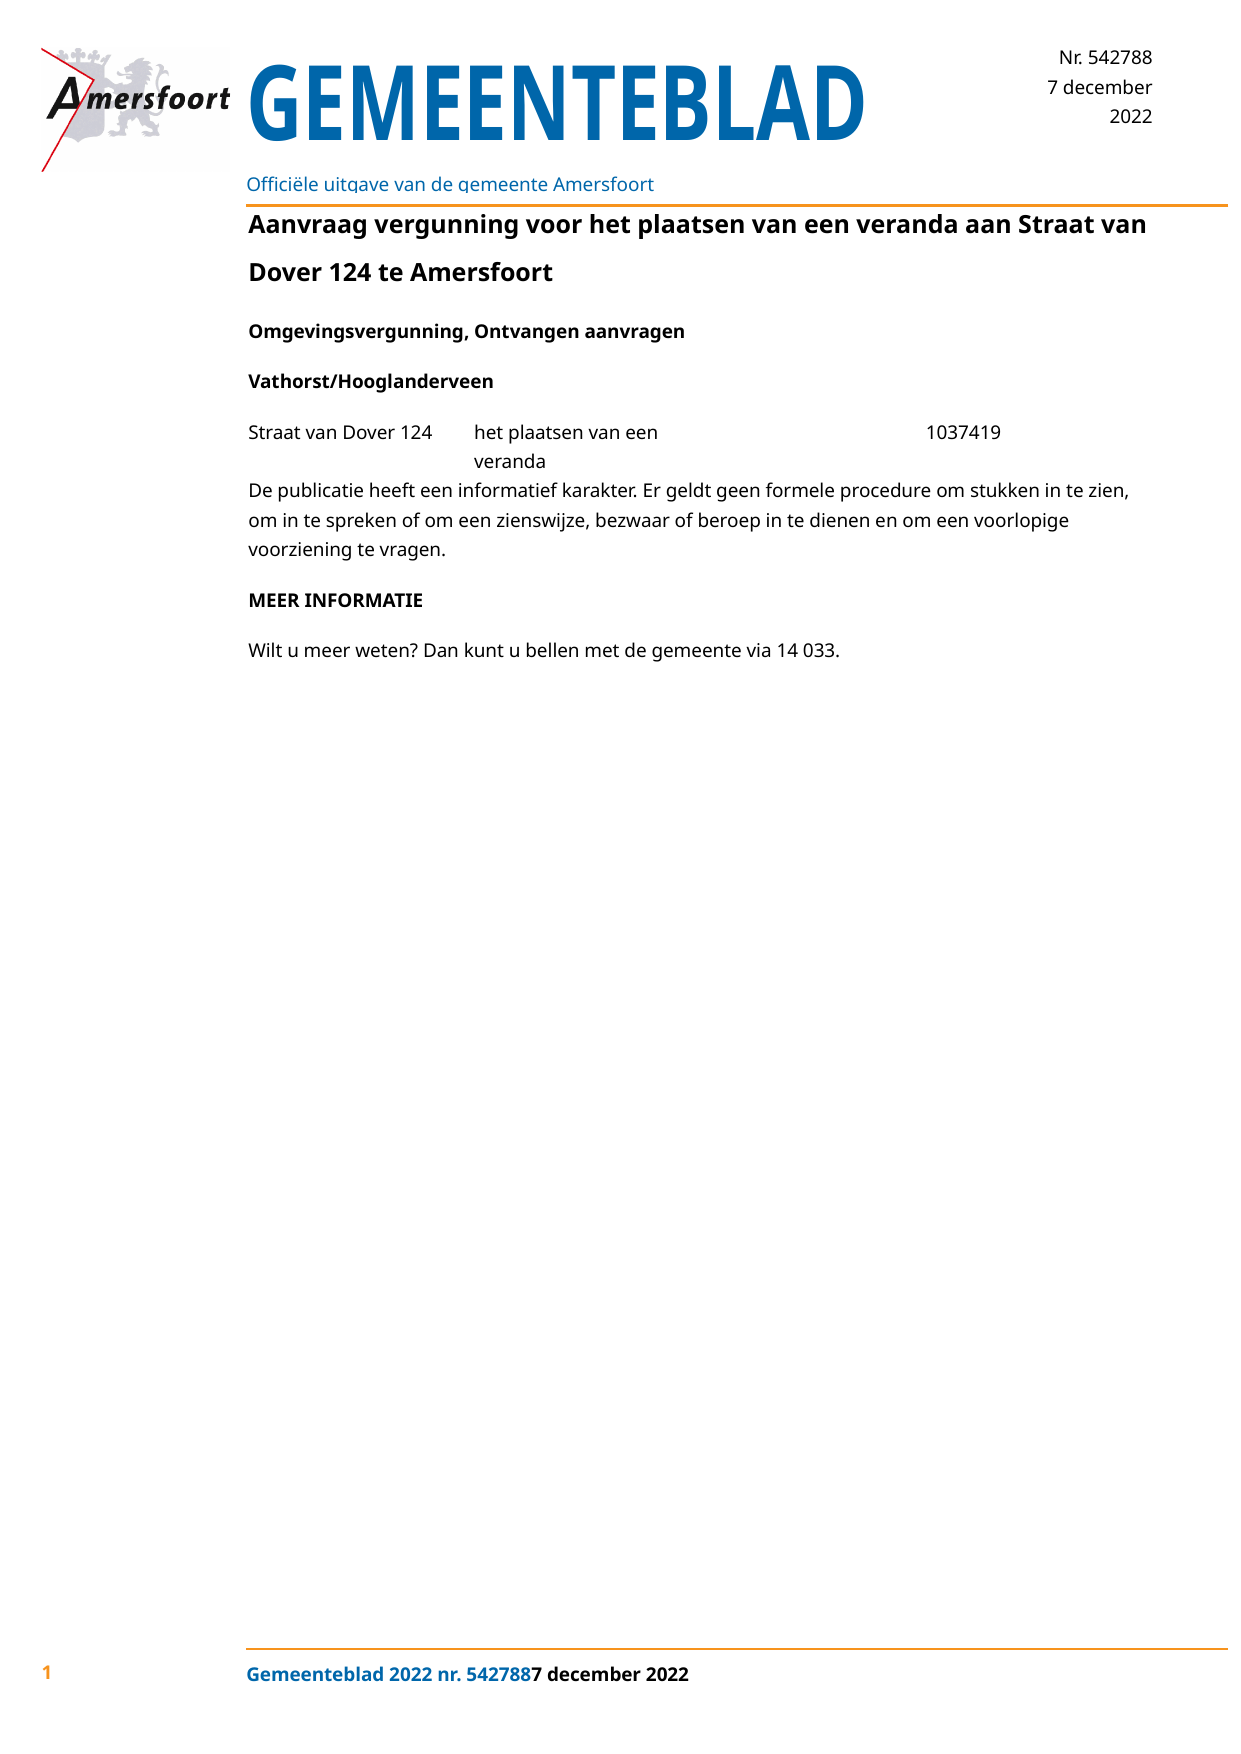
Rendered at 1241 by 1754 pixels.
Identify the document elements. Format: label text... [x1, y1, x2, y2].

text Omgevingsvergunning, Ontvangen aanvragen [248, 318, 1152, 344]
text MEER INFORMATIE [248, 587, 1152, 613]
table_header [700, 419, 926, 474]
text De publicatie heeft een informatief karakter. Er geldt geen formele procedure om stukken in te zien, om in te spreken of om een zienswijze, bezwaar of beroep in te dienen en om een voorlopige voorziening te vragen. [248, 477, 1152, 562]
picture [41, 47, 231, 172]
table_header Straat van Dover 124 [248, 419, 474, 474]
text Wilt u meer weten? Dan kunt u bellen met de gemeente via 14 033. [248, 637, 1152, 663]
text Vathorst/Hooglanderveen [248, 368, 1152, 394]
table_header 1037419 [926, 419, 1152, 474]
text Aanvraag vergunning voor het plaatsen van een veranda aan Straat van Dover 124 te Amersfoort [248, 207, 1152, 288]
table_header het plaatsen van een veranda [474, 419, 700, 474]
